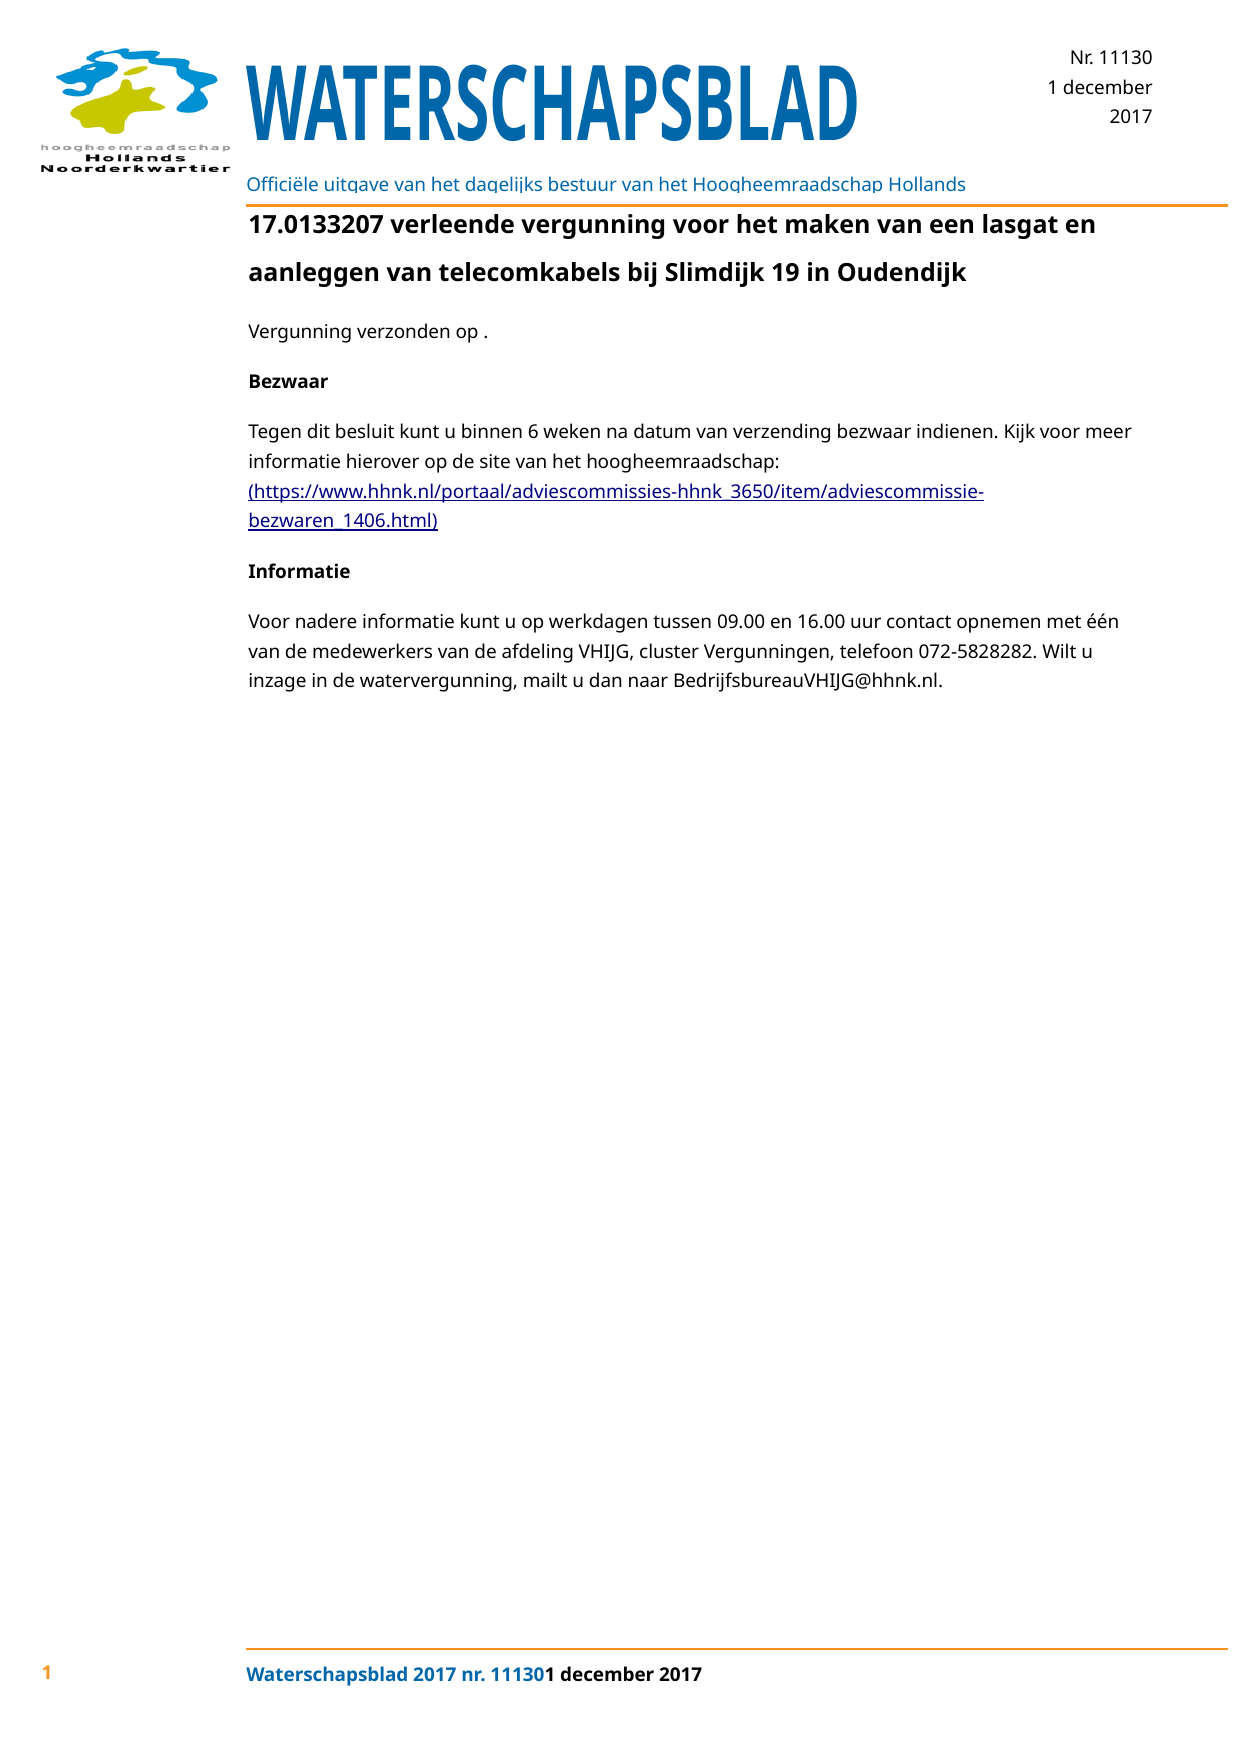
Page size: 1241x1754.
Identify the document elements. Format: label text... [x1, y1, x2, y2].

text Voor nadere informatie kunt u op werkdagen tussen 09.00 en 16.00 uur contact opnemen met één van de medewerkers van de afdeling VHIJG, cluster Vergunningen, telefoon 072-5828282. Wilt u inzage in de watervergunning, mailt u dan naar BedrijfsbureauVHIJG@hhnk.nl. [248, 608, 1152, 693]
text Bezwaar [248, 368, 1152, 394]
picture [41, 47, 231, 172]
text Informatie [248, 558, 1152, 584]
text 17.0133207 verleende vergunning voor het maken van een lasgat en aanleggen van telecomkabels bij Slimdijk 19 in Oudendijk [248, 207, 1152, 288]
text Tegen dit besluit kunt u binnen 6 weken na datum van verzending bezwaar indienen. Kijk voor meer informatie hierover op de site van het hoogheemraadschap: (https://www.hhnk.nl/portaal/adviescommissies-hhnk_3650/item/adviescommissie-bezwaren_1406.html) [248, 419, 1152, 533]
text Vergunning verzonden op . [248, 318, 1152, 344]
